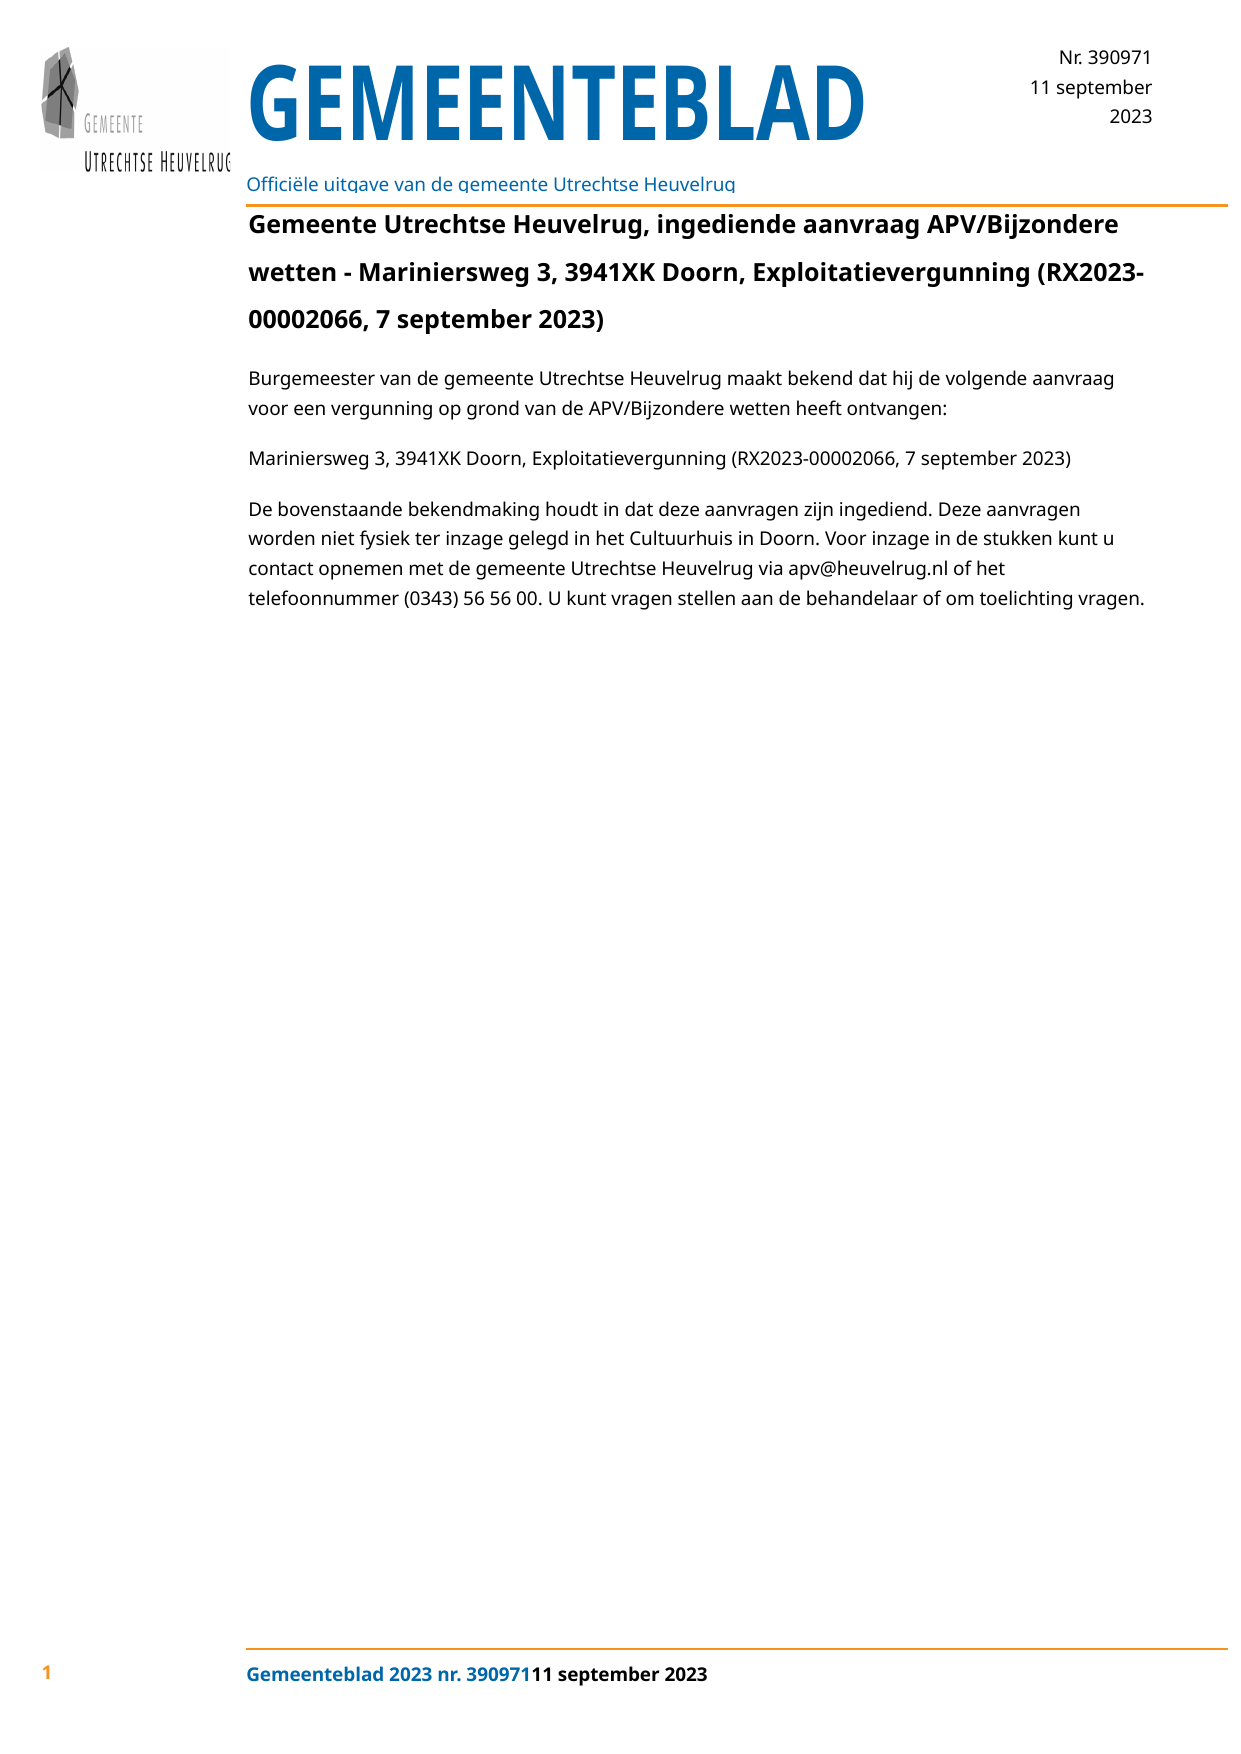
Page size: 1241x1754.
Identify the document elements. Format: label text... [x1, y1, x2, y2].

text De bovenstaande bekendmaking houdt in dat deze aanvragen zijn ingediend. Deze aanvragen worden niet fysiek ter inzage gelegd in het Cultuurhuis in Doorn. Voor inzage in de stukken kunt u contact opnemen met de gemeente Utrechtse Heuvelrug via apv@heuvelrug.nl of het telefoonnummer (0343) 56 56 00. U kunt vragen stellen aan de behandelaar of om toelichting vragen. [248, 496, 1152, 610]
text Burgemeester van de gemeente Utrechtse Heuvelrug maakt bekend dat hij de volgende aanvraag voor een vergunning op grond van de APV/Bijzondere wetten heeft ontvangen: [248, 366, 1152, 421]
text Gemeente Utrechtse Heuvelrug, ingediende aanvraag APV/Bijzondere wetten - Mariniersweg 3, 3941XK Doorn, Exploitatievergunning (RX2023-00002066, 7 september 2023) [248, 207, 1152, 336]
picture [41, 47, 231, 172]
text Mariniersweg 3, 3941XK Doorn, Exploitatievergunning (RX2023-00002066, 7 september 2023) [248, 446, 1152, 471]
